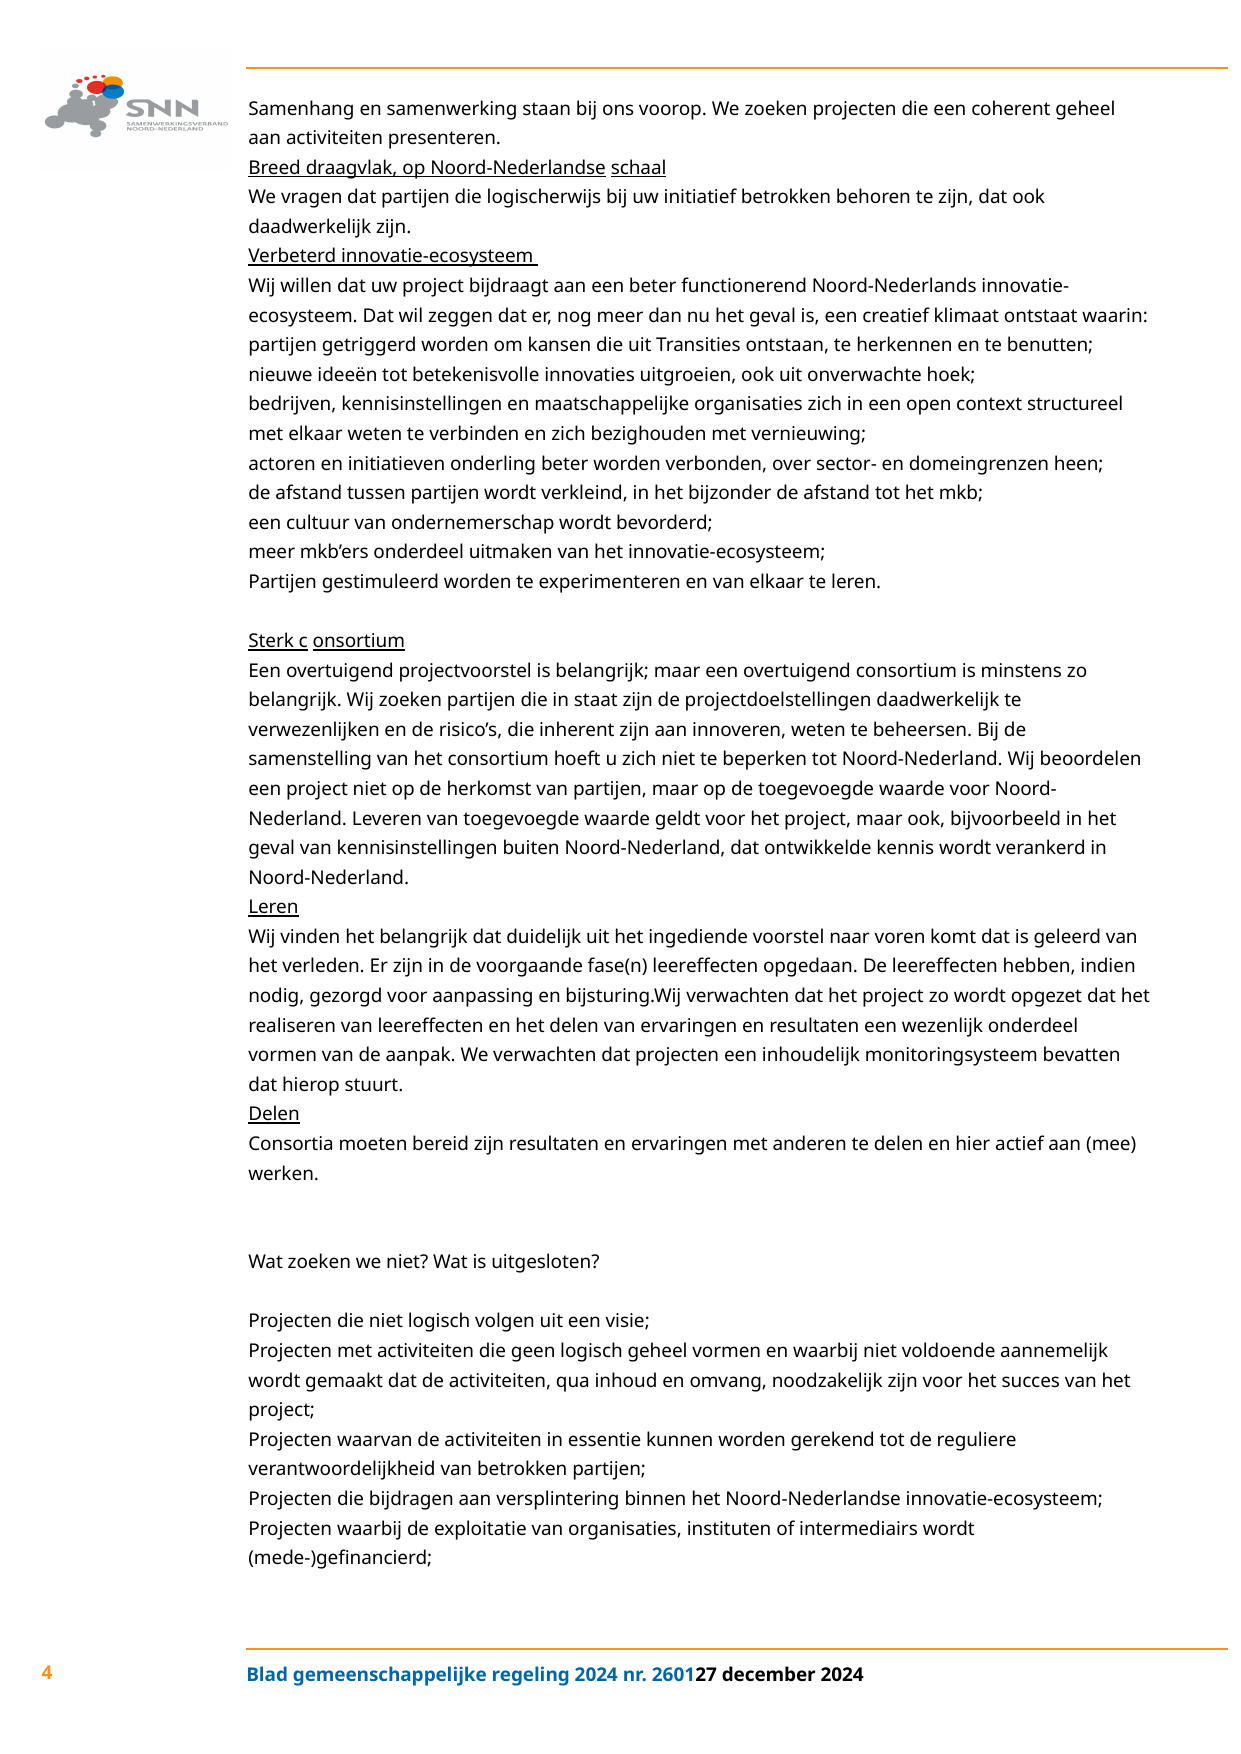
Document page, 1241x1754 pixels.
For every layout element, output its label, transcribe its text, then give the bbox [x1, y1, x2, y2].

text Wat zoeken we niet? Wat is uitgesloten? [248, 1248, 1152, 1274]
text Projecten waarvan de activiteiten in essentie kunnen worden gerekend tot de reguliere verantwoordelijkheid van betrokken partijen; [248, 1426, 1152, 1481]
text Leren [248, 893, 1152, 919]
text partijen getriggerd worden om kansen die uit Transities ontstaan, te herkennen en te benutten; [248, 331, 1152, 357]
text de afstand tussen partijen wordt verkleind, in het bijzonder de afstand tot het mkb; [248, 479, 1152, 505]
text Breed draagvlak, op Noord-Nederlandse schaal [248, 154, 1152, 180]
text Partijen gestimuleerd worden te experimenteren en van elkaar te leren. [248, 568, 1152, 594]
text Projecten met activiteiten die geen logisch geheel vormen en waarbij niet voldoende aannemelijk wordt gemaakt dat de activiteiten, qua inhoud en omvang, noodzakelijk zijn voor het succes van het project; [248, 1337, 1152, 1422]
picture [41, 47, 231, 172]
text Projecten waarbij de exploitatie van organisaties, instituten of intermediairs wordt (mede-)gefinancierd; [248, 1515, 1152, 1570]
text We vragen dat partijen die logischerwijs bij uw initiatief betrokken behoren te zijn, dat ook daadwerkelijk zijn. [248, 183, 1152, 239]
text Sterk c onsortium [248, 627, 1152, 653]
text actoren en initiatieven onderling beter worden verbonden, over sector- en domeingrenzen heen; [248, 450, 1152, 476]
text meer mkb’ers onderdeel uitmaken van het innovatie-ecosysteem; [248, 538, 1152, 564]
text een cultuur van ondernemerschap wordt bevorderd; [248, 509, 1152, 535]
text bedrijven, kennisinstellingen en maatschappelijke organisaties zich in een open context structureel met elkaar weten te verbinden en zich bezighouden met vernieuwing; [248, 391, 1152, 446]
text Samenhang en samenwerking staan bij ons voorop. We zoeken projecten die een coherent geheel aan activiteiten presenteren. [248, 95, 1152, 150]
text Projecten die niet logisch volgen uit een visie; [248, 1308, 1152, 1333]
text Projecten die bijdragen aan versplintering binnen het Noord-Nederlandse innovatie-ecosysteem; [248, 1485, 1152, 1511]
text Wij willen dat uw project bijdraagt aan een beter functionerend Noord-Nederlands innovatie-ecosysteem. Dat wil zeggen dat er, nog meer dan nu het geval is, een creatief klimaat ontstaat waarin: [248, 272, 1152, 328]
text nieuwe ideeën tot betekenisvolle innovaties uitgroeien, ook uit onverwachte hoek; [248, 361, 1152, 387]
text Verbeterd innovatie-ecosysteem [248, 243, 1152, 268]
text Delen [248, 1101, 1152, 1126]
text Een overtuigend projectvoorstel is belangrijk; maar een overtuigend consortium is minstens zo belangrijk. Wij zoeken partijen die in staat zijn de projectdoelstellingen daadwerkelijk te verwezenlijken en de risico’s, die inherent zijn aan innoveren, weten te beheersen. Bij de samenstelling van het consortium hoeft u zich niet te beperken tot Noord-Nederland. Wij beoordelen een project niet op de herkomst van partijen, maar op de toegevoegde waarde voor Noord-Nederland. Leveren van toegevoegde waarde geldt voor het project, maar ook, bijvoorbeeld in het geval van kennisinstellingen buiten Noord-Nederland, dat ontwikkelde kennis wordt verankerd in Noord-Nederland. [248, 657, 1152, 890]
text Wij vinden het belangrijk dat duidelijk uit het ingediende voorstel naar voren komt dat is geleerd van het verleden. Er zijn in de voorgaande fase(n) leereffecten opgedaan. De leereffecten hebben, indien nodig, gezorgd voor aanpassing en bijsturing.Wij verwachten dat het project zo wordt opgezet dat het realiseren van leereffecten en het delen van ervaringen en resultaten een wezenlijk onderdeel vormen van de aanpak. We verwachten dat projecten een inhoudelijk monitoringsysteem bevatten dat hierop stuurt. [248, 923, 1152, 1097]
text Consortia moeten bereid zijn resultaten en ervaringen met anderen te delen en hier actief aan (mee) werken. [248, 1130, 1152, 1186]
